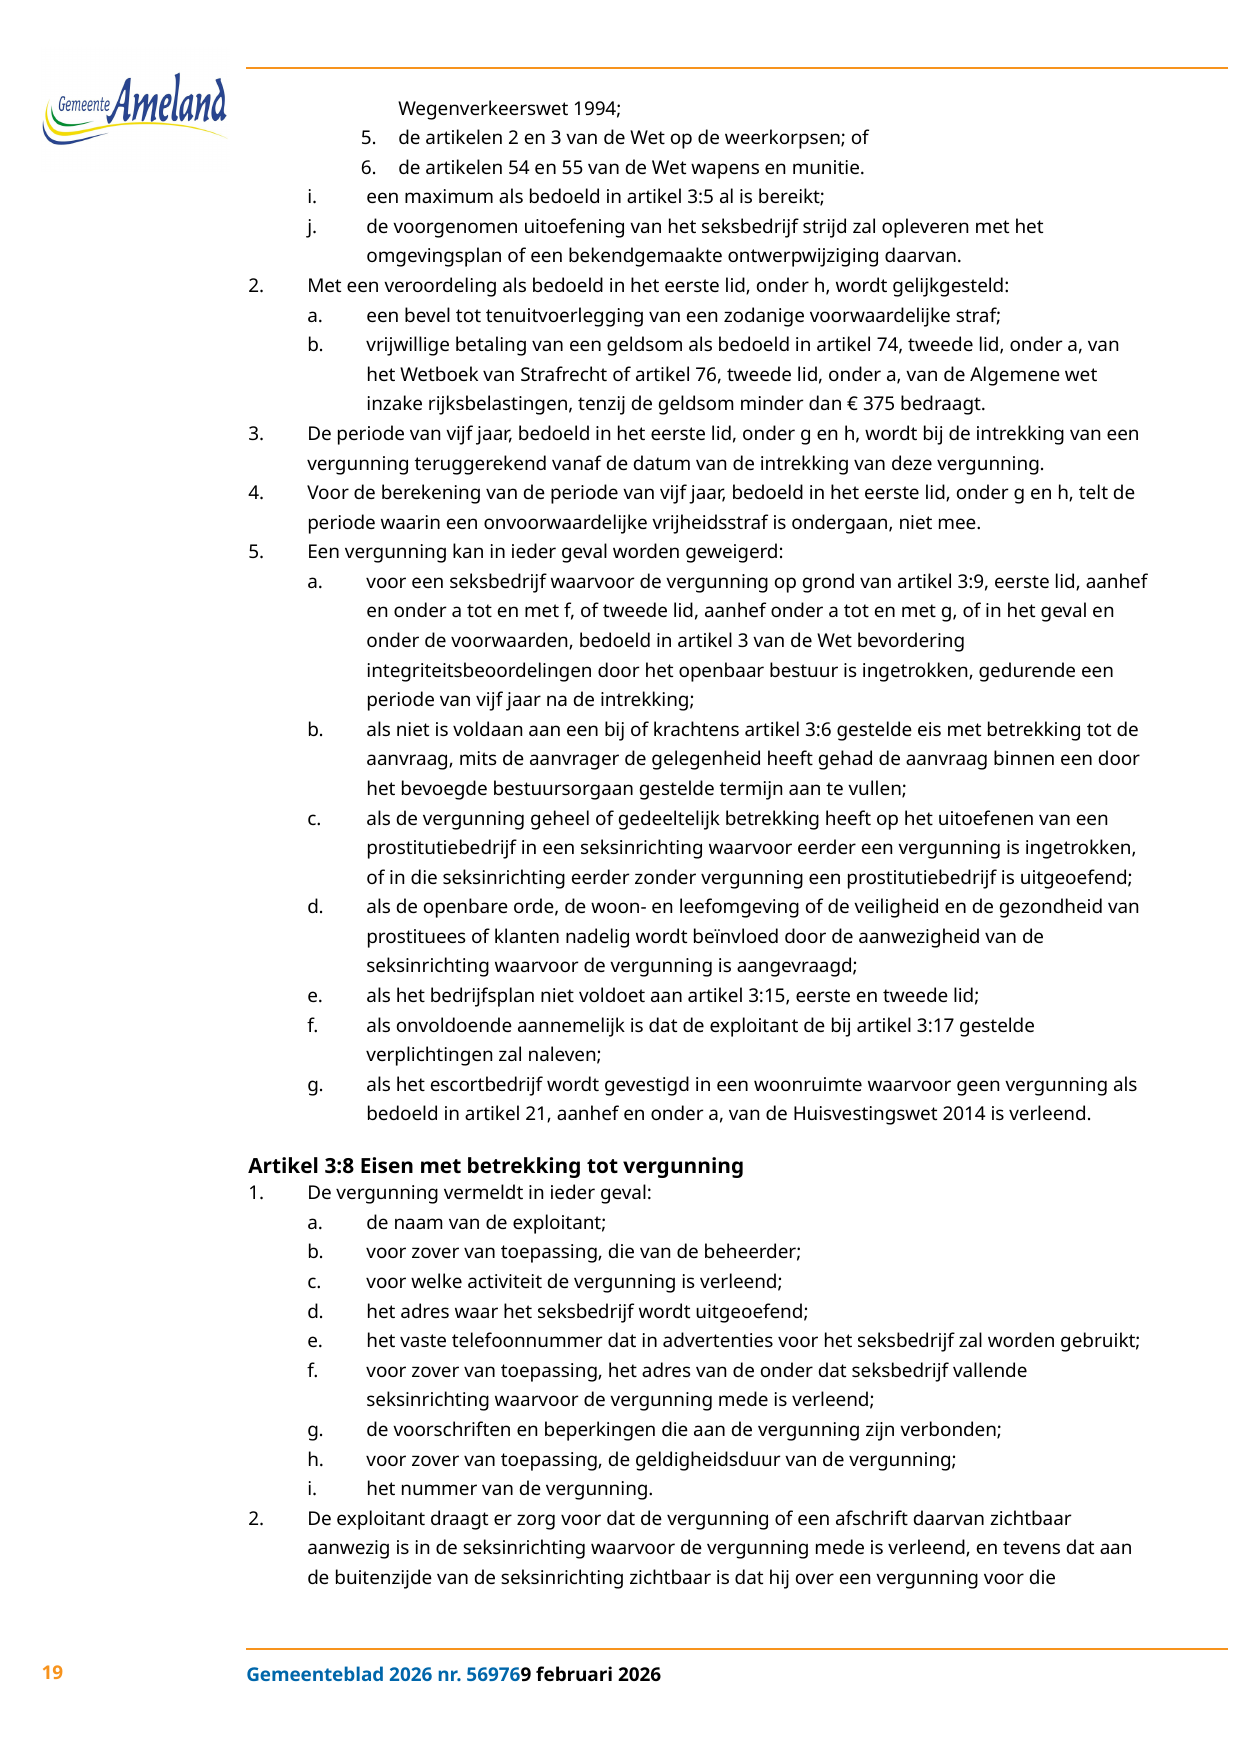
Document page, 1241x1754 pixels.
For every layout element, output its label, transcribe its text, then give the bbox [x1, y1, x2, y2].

list De exploitant draagt er zorg voor dat de vergunning of een afschrift daarvan zichtbaar aanwezig is in de seksinrichting waarvoor de vergunning mede is verleend, en tevens dat aan de buitenzijde van de seksinrichting zichtbaar is dat hij over een vergunning voor die [248, 1505, 1152, 1590]
list als de vergunning geheel of gedeeltelijk betrekking heeft op het uitoefenen van een prostitutiebedrijf in een seksinrichting waarvoor eerder een vergunning is ingetrokken, of in die seksinrichting eerder zonder vergunning een prostitutiebedrijf is uitgeoefend; [307, 805, 1152, 890]
list vrijwillige betaling van een geldsom als bedoeld in artikel 74, tweede lid, onder a, van het Wetboek van Strafrecht of artikel 76, tweede lid, onder a, van de Algemene wet inzake rijksbelastingen, tenzij de geldsom minder dan € 375 bedraagt. [307, 331, 1152, 416]
list als niet is voldaan aan een bij of krachtens artikel 3:6 gestelde eis met betrekking tot de aanvraag, mits de aanvrager de gelegenheid heeft gehad de aanvraag binnen een door het bevoegde bestuursorgaan gestelde termijn aan te vullen; [307, 716, 1152, 801]
picture [41, 47, 231, 172]
list de naam van de exploitant; [307, 1209, 1152, 1235]
list als het bedrijfsplan niet voldoet aan artikel 3:15, eerste en tweede lid; [307, 982, 1152, 1008]
list voor een seksbedrijf waarvoor de vergunning op grond van artikel 3:9, eerste lid, aanhef en onder a tot en met f, of tweede lid, aanhef onder a tot en met g, of in het geval en onder de voorwaarden, bedoeld in artikel 3 van de Wet bevordering integriteitsbeoordelingen door het openbaar bestuur is ingetrokken, gedurende een periode van vijf jaar na de intrekking; [307, 568, 1152, 712]
list als het escortbedrijf wordt gevestigd in een woonruimte waarvoor geen vergunning als bedoeld in artikel 21, aanhef en onder a, van de Huisvestingswet 2014 is verleend. [307, 1071, 1152, 1126]
list voor zover van toepassing, het adres van de onder dat seksbedrijf vallende seksinrichting waarvoor de vergunning mede is verleend; [307, 1357, 1152, 1412]
list een bevel tot tenuitvoerlegging van een zodanige voorwaardelijke straf; [307, 302, 1152, 328]
list voor welke activiteit de vergunning is verleend; [307, 1268, 1152, 1294]
list voor zover van toepassing, die van de beheerder; [307, 1239, 1152, 1264]
list Wegenverkeerswet 1994; [361, 95, 1152, 121]
list een maximum als bedoeld in artikel 3:5 al is bereikt; [307, 183, 1152, 209]
list de artikelen 54 en 55 van de Wet wapens en munitie. [361, 154, 1152, 180]
list het nummer van de vergunning. [307, 1475, 1152, 1501]
list het adres waar het seksbedrijf wordt uitgeoefend; [307, 1298, 1152, 1323]
list Een vergunning kan in ieder geval worden geweigerd: [248, 538, 1152, 564]
list Met een veroordeling als bedoeld in het eerste lid, onder h, wordt gelijkgesteld: [248, 272, 1152, 298]
list De vergunning vermeldt in ieder geval: [248, 1179, 1152, 1205]
list de artikelen 2 en 3 van de Wet op de weerkorpsen; of [361, 124, 1152, 150]
list De periode van vijf jaar, bedoeld in het eerste lid, onder g en h, wordt bij de intrekking van een vergunning teruggerekend vanaf de datum van de intrekking van deze vergunning. [248, 420, 1152, 476]
text Artikel 3:8 Eisen met betrekking tot vergunning [248, 1151, 1152, 1179]
list Voor de berekening van de periode van vijf jaar, bedoeld in het eerste lid, onder g en h, telt de periode waarin een onvoorwaardelijke vrijheidsstraf is ondergaan, niet mee. [248, 479, 1152, 535]
list het vaste telefoonnummer dat in advertenties voor het seksbedrijf zal worden gebruikt; [307, 1327, 1152, 1353]
list de voorgenomen uitoefening van het seksbedrijf strijd zal opleveren met het omgevingsplan of een bekendgemaakte ontwerpwijziging daarvan. [307, 213, 1152, 268]
list als onvoldoende aannemelijk is dat de exploitant de bij artikel 3:17 gestelde verplichtingen zal naleven; [307, 1012, 1152, 1067]
list als de openbare orde, de woon- en leefomgeving of de veiligheid en de gezondheid van prostituees of klanten nadelig wordt beïnvloed door de aanwezigheid van de seksinrichting waarvoor de vergunning is aangevraagd; [307, 893, 1152, 978]
list voor zover van toepassing, de geldigheidsduur van de vergunning; [307, 1446, 1152, 1471]
list de voorschriften en beperkingen die aan de vergunning zijn verbonden; [307, 1416, 1152, 1442]
